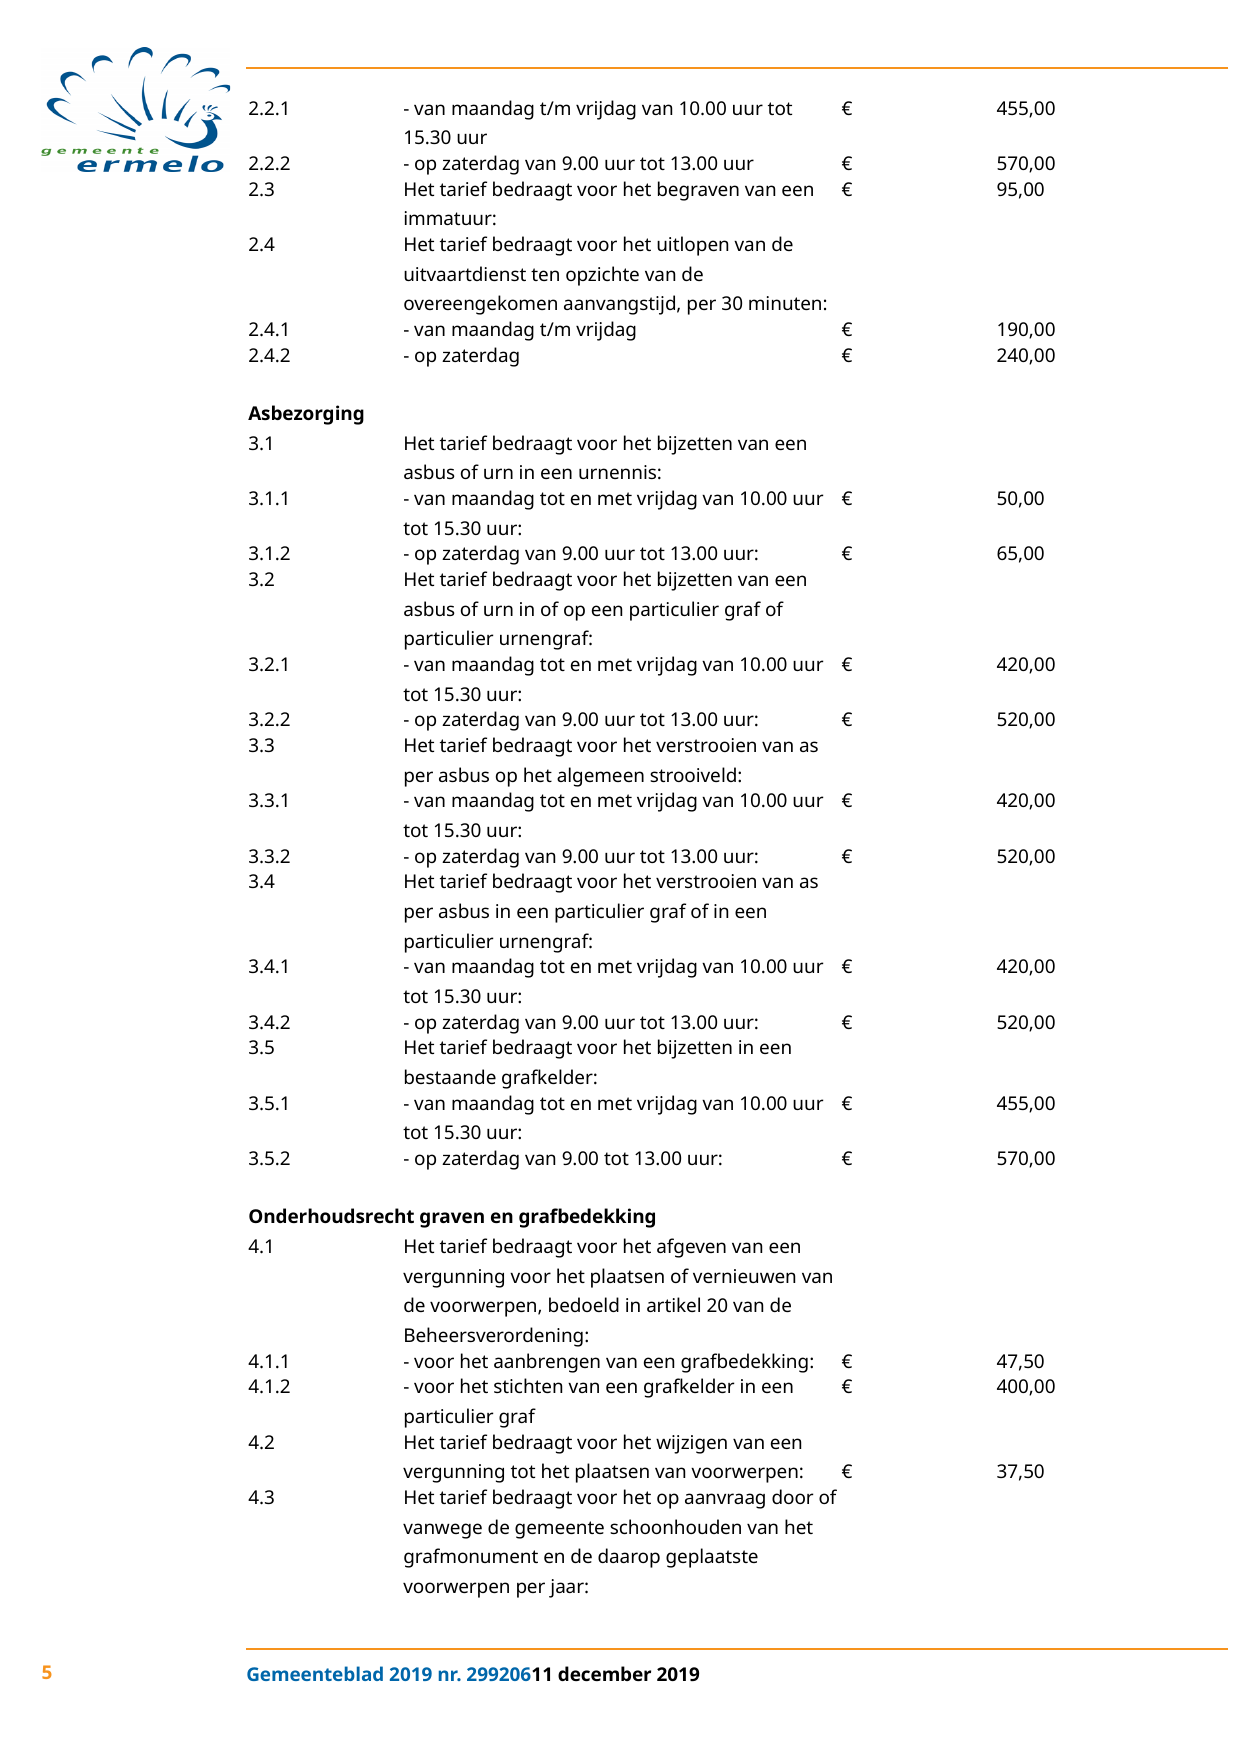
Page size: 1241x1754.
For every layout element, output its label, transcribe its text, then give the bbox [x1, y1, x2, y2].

table_cell [996, 566, 1152, 651]
table_cell - op zaterdag van 9.00 uur tot 13.00 uur: [403, 843, 841, 869]
table_cell - op zaterdag van 9.00 uur tot 13.00 uur: [403, 1009, 841, 1034]
table_cell 4.2 [248, 1429, 403, 1484]
table_cell [841, 1484, 996, 1599]
table_cell 3.3.2 [248, 843, 403, 869]
table_cell - op zaterdag van 9.00 uur tot 13.00 uur: [403, 707, 841, 732]
table_cell [841, 231, 996, 316]
table_cell 3.5 [248, 1035, 403, 1090]
table_header [841, 1234, 996, 1348]
table_cell € [841, 1090, 996, 1145]
table_cell 520,00 [996, 1009, 1152, 1034]
table_cell 65,00 [996, 541, 1152, 566]
table_cell - van maandag tot en met vrijdag van 10.00 uur tot 15.30 uur: [403, 651, 841, 707]
table_cell [996, 732, 1152, 788]
table_cell - voor het stichten van een grafkelder in een particulier graf [403, 1374, 841, 1429]
table_cell 3.1.2 [248, 541, 403, 566]
table_cell Het tarief bedraagt voor het uitlopen van de uitvaartdienst ten opzichte van de overeengekomen aanvangstijd, per 30 minuten: [403, 231, 841, 316]
table_cell 3.1.1 [248, 485, 403, 541]
table_cell 2.4.2 [248, 342, 403, 367]
table_cell 3.2 [248, 566, 403, 651]
table_cell 3.5.2 [248, 1145, 403, 1171]
table_cell 2.2.1 [248, 95, 403, 150]
table_cell 47,50 [996, 1348, 1152, 1374]
table_header Het tarief bedraagt voor het bijzetten van een asbus of urn in een urnennis: [403, 430, 841, 485]
table_cell 455,00 [996, 95, 1152, 150]
table_cell - van maandag tot en met vrijdag van 10.00 uur tot 15.30 uur: [403, 954, 841, 1009]
table_header [841, 430, 996, 485]
table_cell [841, 732, 996, 788]
table_cell 190,00 [996, 316, 1152, 342]
table_cell € [841, 788, 996, 843]
text Onderhoudsrecht graven en grafbedekking [248, 1204, 1152, 1229]
table_cell 3.2.2 [248, 707, 403, 732]
table_cell € [841, 176, 996, 231]
table_cell 3.4.2 [248, 1009, 403, 1034]
table_header [996, 1234, 1152, 1348]
table_cell [841, 869, 996, 953]
table_cell 420,00 [996, 651, 1152, 707]
table_cell 570,00 [996, 150, 1152, 176]
table_cell 2.3 [248, 176, 403, 231]
table_cell € [841, 1374, 996, 1429]
table_cell 37,50 [996, 1429, 1152, 1484]
table_cell € [841, 485, 996, 541]
table_cell 2.4.1 [248, 316, 403, 342]
table_cell - op zaterdag van 9.00 tot 13.00 uur: [403, 1145, 841, 1171]
table_cell - van maandag tot en met vrijdag van 10.00 uur tot 15.30 uur: [403, 788, 841, 843]
table_cell 4.3 [248, 1484, 403, 1599]
table_header 3.1 [248, 430, 403, 485]
table_cell 520,00 [996, 843, 1152, 869]
table_cell [996, 1484, 1152, 1599]
table_cell Het tarief bedraagt voor het wijzigen van een vergunning tot het plaatsen van voorwerpen: [403, 1429, 841, 1484]
table_cell - op zaterdag van 9.00 uur tot 13.00 uur: [403, 541, 841, 566]
table_cell € [841, 1009, 996, 1034]
table_cell 95,00 [996, 176, 1152, 231]
table_cell € [841, 541, 996, 566]
table_cell - voor het aanbrengen van een grafbedekking: [403, 1348, 841, 1374]
table_cell Het tarief bedraagt voor het verstrooien van as per asbus op het algemeen strooiveld: [403, 732, 841, 788]
picture [41, 47, 231, 172]
table_cell 420,00 [996, 954, 1152, 1009]
text Asbezorging [248, 400, 1152, 426]
table_cell € [841, 316, 996, 342]
table_cell - van maandag t/m vrijdag van 10.00 uur tot 15.30 uur [403, 95, 841, 150]
table_cell [996, 869, 1152, 953]
table_cell 420,00 [996, 788, 1152, 843]
table_cell 2.2.2 [248, 150, 403, 176]
table_cell 50,00 [996, 485, 1152, 541]
table_cell € [841, 1348, 996, 1374]
table_cell € [841, 707, 996, 732]
table_cell 4.1.1 [248, 1348, 403, 1374]
table_cell - van maandag tot en met vrijdag van 10.00 uur tot 15.30 uur: [403, 485, 841, 541]
table_cell € [841, 1429, 996, 1484]
table_cell [996, 231, 1152, 316]
table_cell Het tarief bedraagt voor het bijzetten in een bestaande grafkelder: [403, 1035, 841, 1090]
table_cell 3.4.1 [248, 954, 403, 1009]
table_header Het tarief bedraagt voor het afgeven van een vergunning voor het plaatsen of vernieuwen van de voorwerpen, bedoeld in artikel 20 van de Beheersverordening: [403, 1234, 841, 1348]
table_cell € [841, 342, 996, 367]
table_cell Het tarief bedraagt voor het op aanvraag door of vanwege de gemeente schoonhouden van het grafmonument en de daarop geplaatste voorwerpen per jaar: [403, 1484, 841, 1599]
table_cell - op zaterdag [403, 342, 841, 367]
table_cell [996, 1035, 1152, 1090]
table_cell [841, 1035, 996, 1090]
table_cell 240,00 [996, 342, 1152, 367]
table_header 4.1 [248, 1234, 403, 1348]
table_cell 2.4 [248, 231, 403, 316]
table_cell 3.2.1 [248, 651, 403, 707]
table_cell 570,00 [996, 1145, 1152, 1171]
table_cell - van maandag t/m vrijdag [403, 316, 841, 342]
table_cell Het tarief bedraagt voor het begraven van een immatuur: [403, 176, 841, 231]
table_cell 4.1.2 [248, 1374, 403, 1429]
table_cell Het tarief bedraagt voor het verstrooien van as per asbus in een particulier graf of in een particulier urnengraf: [403, 869, 841, 953]
table_cell € [841, 1145, 996, 1171]
table_cell € [841, 95, 996, 150]
table_cell 3.3.1 [248, 788, 403, 843]
table_cell - van maandag tot en met vrijdag van 10.00 uur tot 15.30 uur: [403, 1090, 841, 1145]
table_cell - op zaterdag van 9.00 uur tot 13.00 uur [403, 150, 841, 176]
table_cell € [841, 954, 996, 1009]
table_cell 455,00 [996, 1090, 1152, 1145]
table_header [996, 430, 1152, 485]
table_cell 3.3 [248, 732, 403, 788]
table_cell € [841, 150, 996, 176]
table_cell [841, 566, 996, 651]
table_cell 400,00 [996, 1374, 1152, 1429]
table_cell € [841, 843, 996, 869]
table_cell € [841, 651, 996, 707]
table_cell 3.4 [248, 869, 403, 953]
table_cell 520,00 [996, 707, 1152, 732]
table_cell Het tarief bedraagt voor het bijzetten van een asbus of urn in of op een particulier graf of particulier urnengraf: [403, 566, 841, 651]
table_cell 3.5.1 [248, 1090, 403, 1145]
